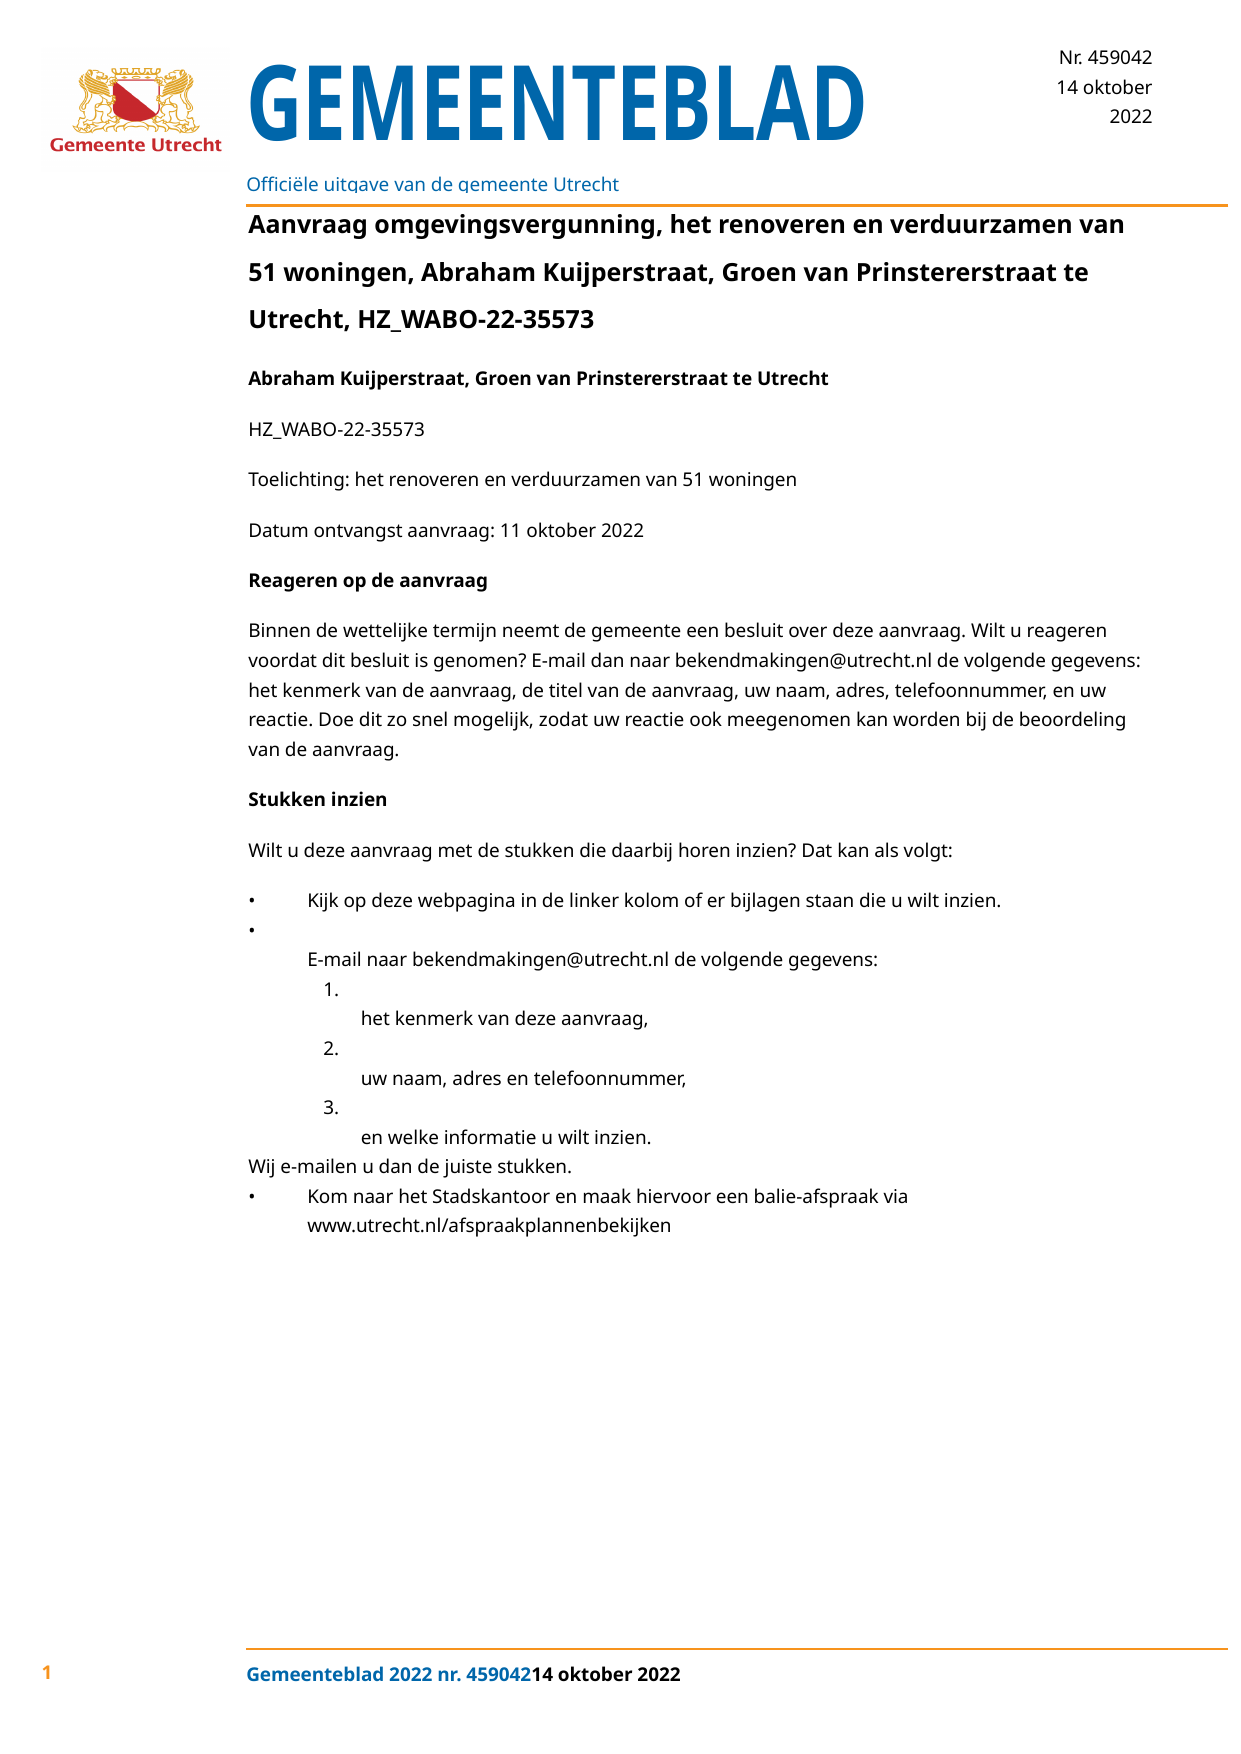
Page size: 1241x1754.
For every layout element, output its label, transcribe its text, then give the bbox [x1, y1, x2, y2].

text Aanvraag omgevingsvergunning, het renoveren en verduurzamen van 51 woningen, Abraham Kuijperstraat, Groen van Prinstererstraat te Utrecht, HZ_WABO-22-35573 [248, 207, 1152, 336]
list het kenmerk van deze aanvraag, [323, 1006, 1152, 1031]
list uw naam, adres en telefoonnummer, [323, 1065, 1152, 1090]
list en welke informatie u wilt inzien. [323, 1124, 1152, 1149]
text Wij e-mailen u dan de juiste stukken. [248, 1153, 1152, 1179]
text Abraham Kuijperstraat, Groen van Prinstererstraat te Utrecht [248, 366, 1152, 391]
list E-mail naar bekendmakingen@utrecht.nl de volgende gegevens: [248, 946, 1152, 972]
list Kom naar het Stadskantoor en maak hiervoor een balie-afspraak via www.utrecht.nl/afspraakplannenbekijken [248, 1183, 1152, 1238]
picture [41, 47, 231, 172]
text Reageren op de aanvraag [248, 567, 1152, 593]
list Kijk op deze webpagina in de linker kolom of er bijlagen staan die u wilt inzien. [248, 887, 1152, 913]
text Stukken inzien [248, 786, 1152, 812]
text Binnen de wettelijke termijn neemt de gemeente een besluit over deze aanvraag. Wilt u reageren voordat dit besluit is genomen? E-mail dan naar bekendmakingen@utrecht.nl de volgende gegevens: het kenmerk van de aanvraag, de titel van de aanvraag, uw naam, adres, telefoonnummer, en uw reactie. Doe dit zo snel mogelijk, zodat uw reactie ook meegenomen kan worden bij de beoordeling van de aanvraag. [248, 618, 1152, 762]
text Wilt u deze aanvraag met de stukken die daarbij horen inzien? Dat kan als volgt: [248, 837, 1152, 862]
text HZ_WABO-22-35573 [248, 416, 1152, 442]
text Toelichting: het renoveren en verduurzamen van 51 woningen [248, 466, 1152, 492]
text Datum ontvangst aanvraag: 11 oktober 2022 [248, 517, 1152, 542]
